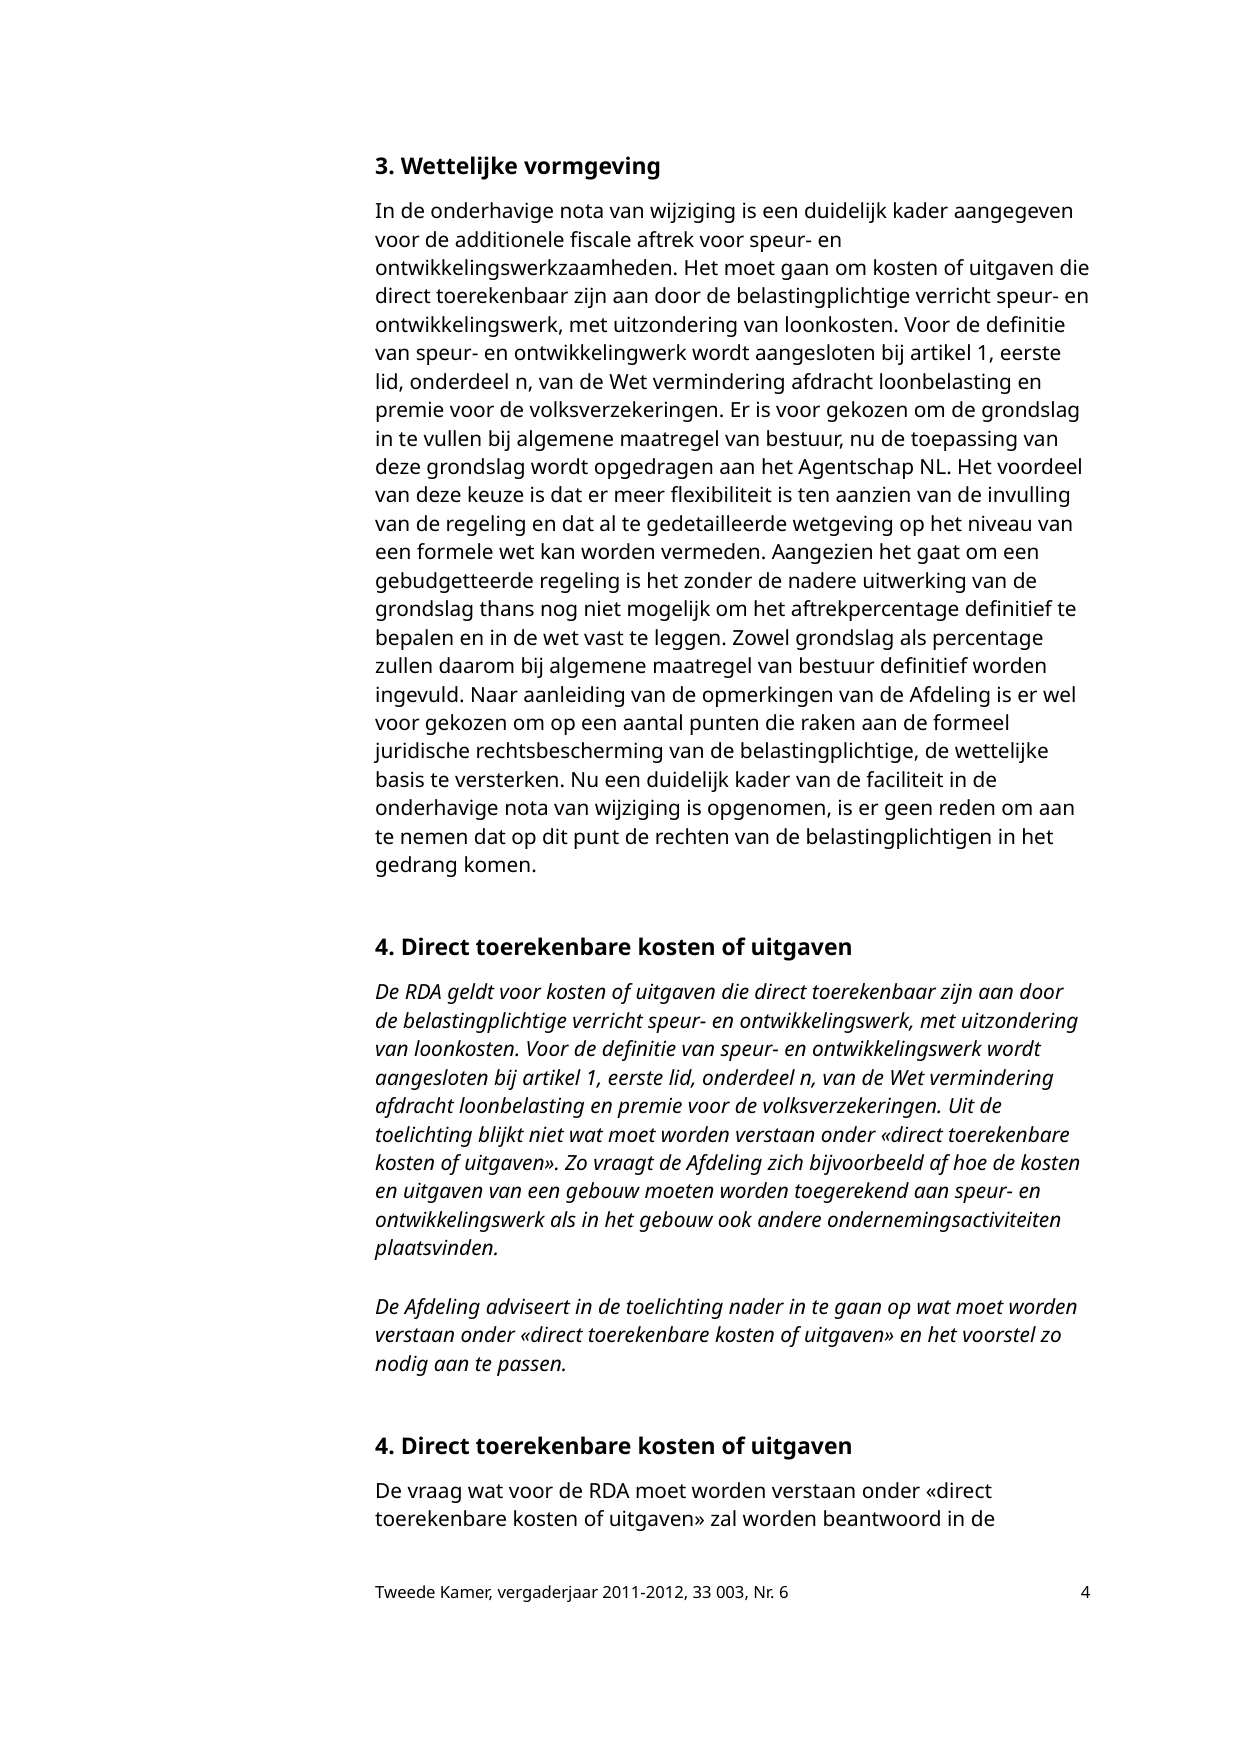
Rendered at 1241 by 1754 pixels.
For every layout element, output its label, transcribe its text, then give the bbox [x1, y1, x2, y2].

text In de onderhavige nota van wijziging is een duidelijk kader aangegeven voor de additionele fiscale aftrek voor speur- en ontwikkelingswerkzaamheden. Het moet gaan om kosten of uitgaven die direct toerekenbaar zijn aan door de belastingplichtige verricht speur- en ontwikkelingswerk, met uitzondering van loonkosten. Voor de definitie van speur- en ontwikkelingwerk wordt aangesloten bij artikel 1, eerste lid, onderdeel n, van de Wet vermindering afdracht loonbelasting en premie voor de volksverzekeringen. Er is voor gekozen om de grondslag in te vullen bij algemene maatregel van bestuur, nu de toepassing van deze grondslag wordt opgedragen aan het Agentschap NL. Het voordeel van deze keuze is dat er meer flexibiliteit is ten aanzien van de invulling van de regeling en dat al te gedetailleerde wetgeving op het niveau van een formele wet kan worden vermeden. Aangezien het gaat om een gebudgetteerde regeling is het zonder de nadere uitwerking van de grondslag thans nog niet mogelijk om het aftrekpercentage definitief te bepalen en in de wet vast te leggen. Zowel grondslag als percentage zullen daarom bij algemene maatregel van bestuur definitief worden ingevuld. Naar aanleiding van de opmerkingen van de Afdeling is er wel voor gekozen om op een aantal punten die raken aan de formeel juridische rechtsbescherming van de belastingplichtige, de wettelijke basis te versterken. Nu een duidelijk kader van de faciliteit in de onderhavige nota van wijziging is opgenomen, is er geen reden om aan te nemen dat op dit punt de rechten van de belastingplichtigen in het gedrang komen. [375, 196, 1090, 879]
text De RDA geldt voor kosten of uitgaven die direct toerekenbaar zijn aan door de belastingplichtige verricht speur- en ontwikkelingswerk, met uitzondering van loonkosten. Voor de definitie van speur- en ontwikkelingswerk wordt aangesloten bij artikel 1, eerste lid, onderdeel n, van de Wet vermindering afdracht loonbelasting en premie voor de volksverzekeringen. Uit de toelichting blijkt niet wat moet worden verstaan onder «direct toerekenbare kosten of uitgaven». Zo vraagt de Afdeling zich bijvoorbeeld af hoe de kosten en uitgaven van een gebouw moeten worden toegerekend aan speur- en ontwikkelingswerk als in het gebouw ook andere ondernemingsactiviteiten plaatsvinden. [375, 977, 1090, 1262]
subtitle 4. Direct toerekenbare kosten of uitgaven [375, 1430, 1090, 1461]
text De Afdeling adviseert in de toelichting nader in te gaan op wat moet worden verstaan onder «direct toerekenbare kosten of uitgaven» en het voorstel zo nodig aan te passen. [375, 1292, 1090, 1377]
text De vraag wat voor de RDA moet worden verstaan onder «direct toerekenbare kosten of uitgaven» zal worden beantwoord in de [375, 1476, 1090, 1533]
subtitle 3. Wettelijke vormgeving [375, 150, 1090, 181]
subtitle 4. Direct toerekenbare kosten of uitgaven [375, 931, 1090, 962]
